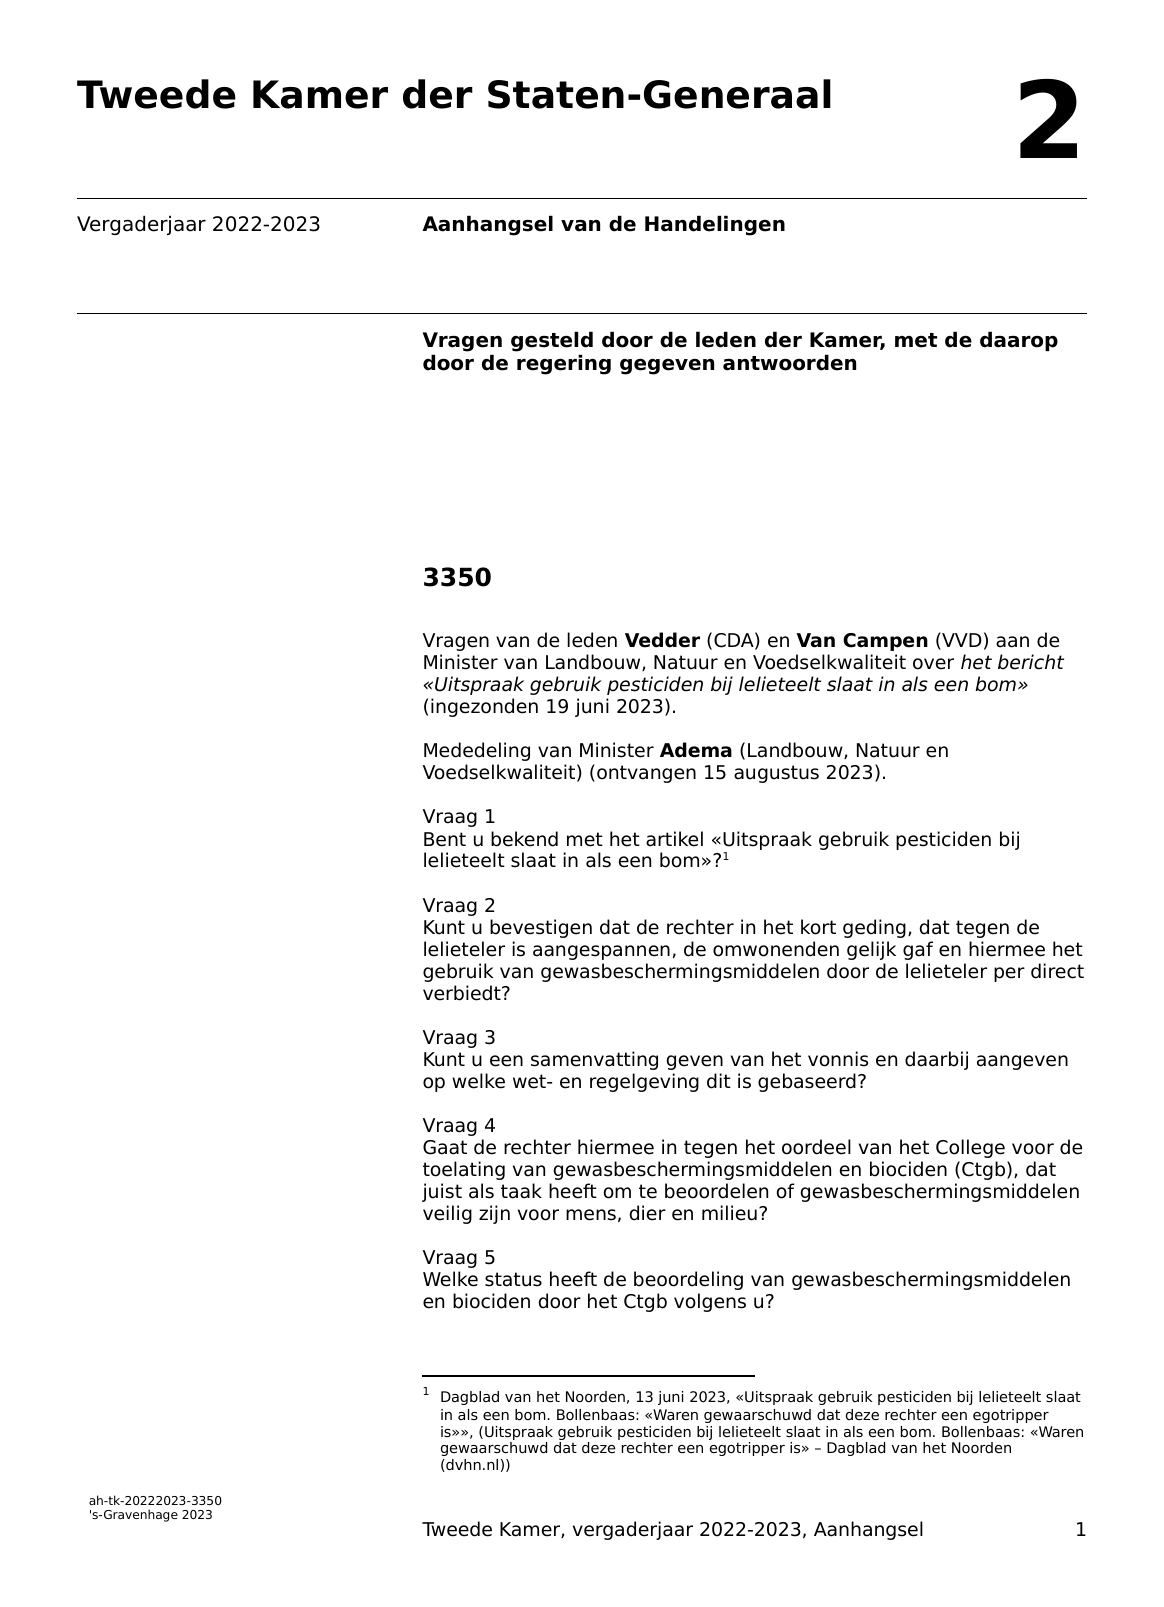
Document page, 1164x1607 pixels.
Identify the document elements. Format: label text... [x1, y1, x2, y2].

text 's-Gravenhage 2023 [88, 1508, 323, 1522]
table_cell Vergaderjaar 2022-2023 [77, 199, 422, 313]
text Dagblad van het Noorden, 13 juni 2023, «Uitspraak gebruik pesticiden bij lelieteelt slaat in als een bom. Bollenbaas: «Waren gewaarschuwd dat deze rechter een egotripper is»», (Uitspraak gebruik pesticiden bij lelieteelt slaat in als een bom. Bollenbaas: «Waren gewaarschuwd dat deze rechter een egotripper is» – Dagblad van het Noorden (dvhn.nl)) [422, 1385, 1087, 1474]
text Gaat de rechter hiermee in tegen het oordeel van het College voor de toelating van gewasbeschermingsmiddelen en biociden (Ctgb), dat juist als taak heeft om te beoordelen of gewasbeschermingsmiddelen veilig zijn voor mens, dier en milieu? [422, 1137, 1087, 1225]
text Vraag 2 [422, 894, 1087, 917]
table_cell [77, 314, 422, 375]
text Vragen van de leden Vedder (CDA) en Van Campen (VVD) aan de Minister van Landbouw, Natuur en Voedselkwaliteit over het bericht «Uitspraak gebruik pesticiden bij lelieteelt slaat in als een bom» (ingezonden 19 juni 2023). [422, 630, 1087, 718]
text Welke status heeft de beoordeling van gewasbeschermingsmiddelen en biociden door het Ctgb volgens u? [422, 1269, 1087, 1313]
text ah-tk-20222023-3350 [88, 1494, 323, 1508]
table_cell Vragen gesteld door de leden der Kamer, met de daarop door de regering gegeven antwoorden [422, 314, 1087, 375]
text Mededeling van Minister Adema (Landbouw, Natuur en Voedselkwaliteit) (ontvangen 15 augustus 2023). [422, 740, 1087, 784]
text Bent u bekend met het artikel «Uitspraak gebruik pesticiden bij lelieteelt slaat in als een bom»? [422, 828, 1087, 872]
table_cell Aanhangsel van de Handelingen [422, 199, 1087, 313]
text Vraag 4 [422, 1115, 1087, 1137]
text Vraag 5 [422, 1247, 1087, 1269]
text Vraag 3 [422, 1027, 1087, 1049]
text Vraag 1 [422, 806, 1087, 828]
text 3350 [422, 563, 1087, 592]
table_header Tweede Kamer der Staten-Generaal [77, 59, 886, 198]
text Kunt u een samenvatting geven van het vonnis en daarbij aangeven op welke wet- en regelgeving dit is gebaseerd? [422, 1049, 1087, 1093]
text Kunt u bevestigen dat de rechter in het kort geding, dat tegen de lelieteler is aangespannen, de omwonenden gelijk gaf en hiermee het gebruik van gewasbeschermingsmiddelen door de lelieteler per direct verbiedt? [422, 917, 1087, 1004]
table_header 2 [886, 59, 1087, 198]
